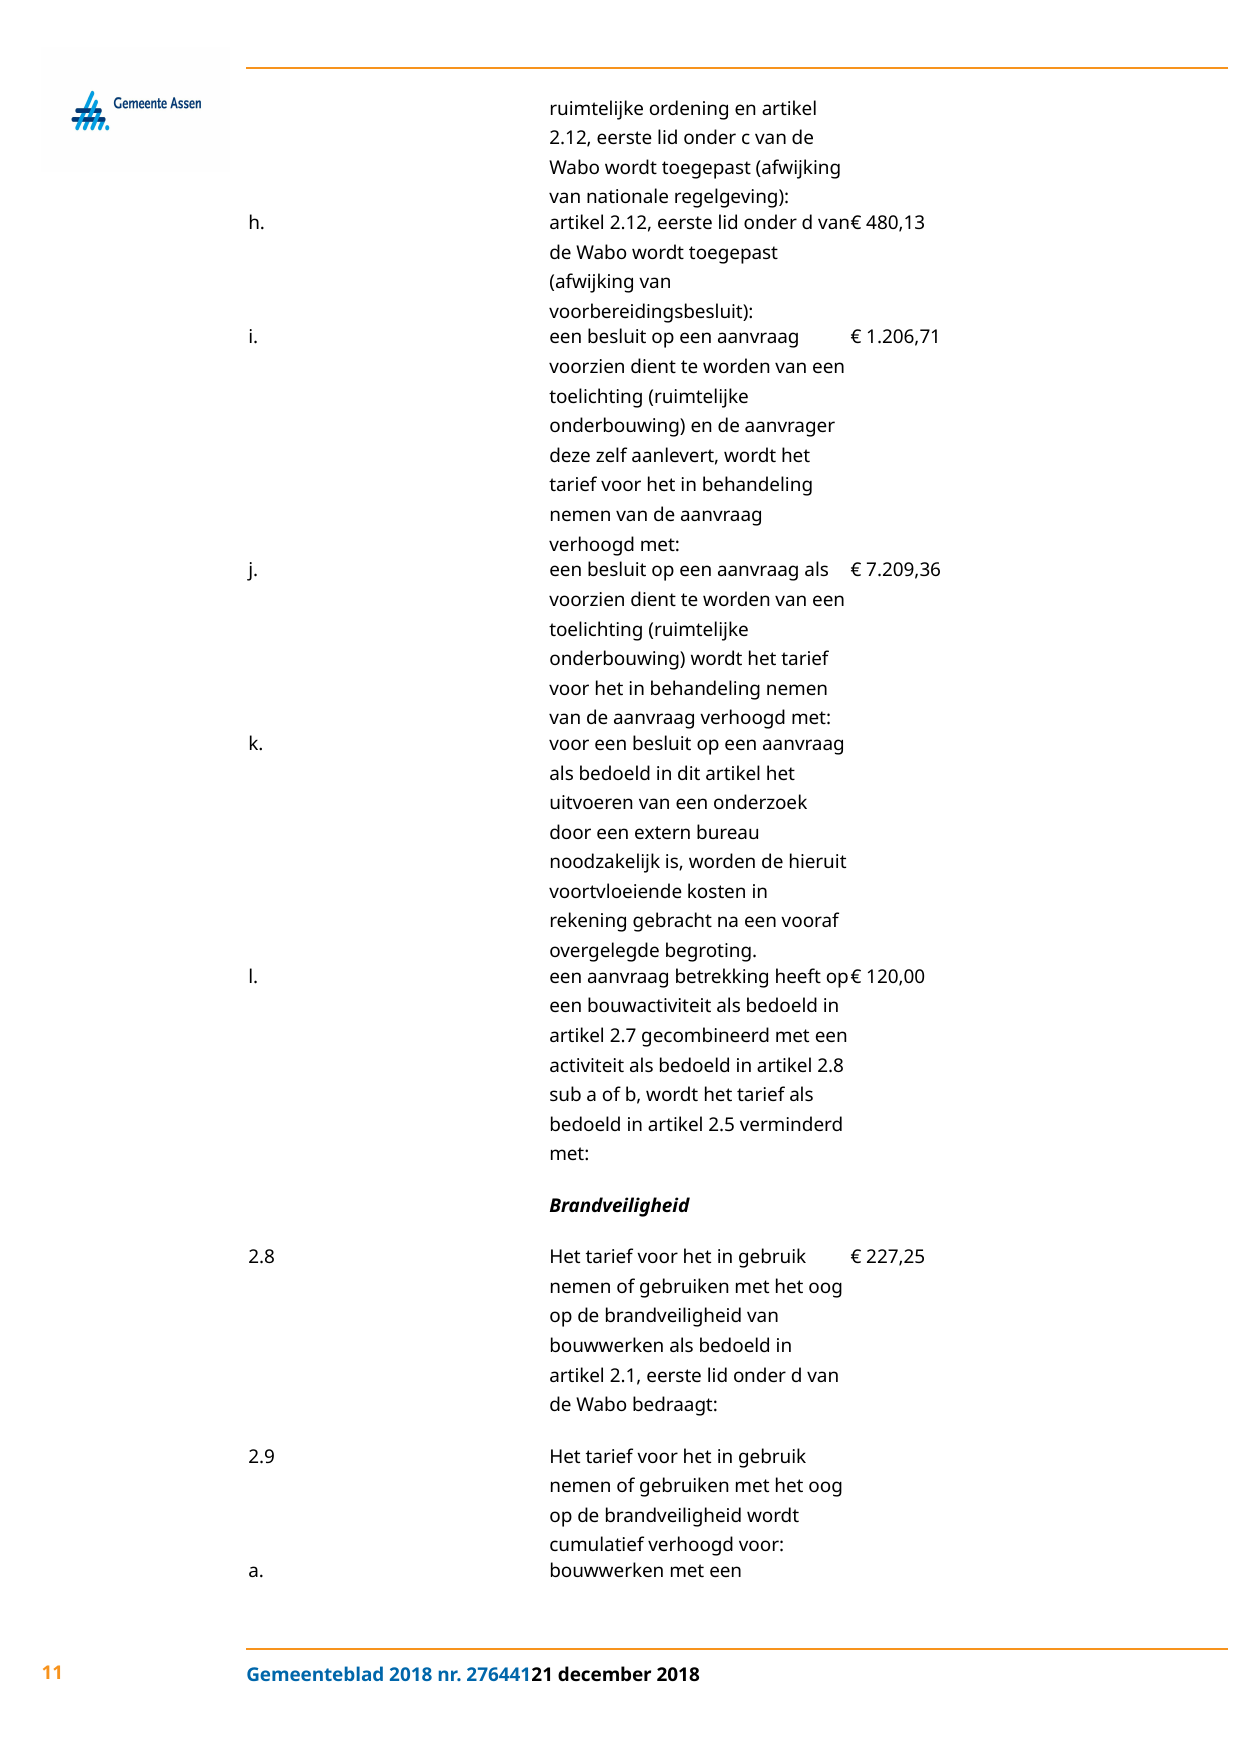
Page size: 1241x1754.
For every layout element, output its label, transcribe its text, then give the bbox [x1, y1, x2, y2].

table_cell [850, 1557, 1152, 1583]
table_cell [850, 95, 1152, 209]
table_cell bouwwerken met een [549, 1557, 850, 1583]
table_cell k. [248, 730, 549, 963]
table_cell artikel 2.12, eerste lid onder d van de Wabo wordt toegepast (afwijking van voorbereidingsbesluit): [549, 209, 850, 324]
table_cell [248, 1192, 549, 1218]
table_cell € 1.206,71 [850, 324, 1152, 557]
table_cell [549, 1417, 850, 1443]
table_cell a. [248, 1557, 549, 1583]
table_cell [850, 1417, 1152, 1443]
table_cell [549, 1166, 850, 1192]
table_cell [248, 95, 549, 209]
table_cell l. [248, 963, 549, 1166]
table_cell € 7.209,36 [850, 557, 1152, 730]
table_cell € 120,00 [850, 963, 1152, 1166]
table_cell [248, 1417, 549, 1443]
table_cell ruimtelijke ordening en artikel 2.12, eerste lid onder c van de Wabo wordt toegepast (afwijking van nationale regelgeving): [549, 95, 850, 209]
table_cell € 227,25 [850, 1244, 1152, 1417]
table_cell h. [248, 209, 549, 324]
table_cell [248, 1166, 549, 1192]
table_cell 2.9 [248, 1443, 549, 1557]
table_cell een besluit op een aanvraag voorzien dient te worden van een toelichting (ruimtelijke onderbouwing) en de aanvrager deze zelf aanlevert, wordt het tarief voor het in behandeling nemen van de aanvraag verhoogd met: [549, 324, 850, 557]
table_cell een aanvraag betrekking heeft op een bouwactiviteit als bedoeld in artikel 2.7 gecombineerd met een activiteit als bedoeld in artikel 2.8 sub a of b, wordt het tarief als bedoeld in artikel 2.5 verminderd met: [549, 963, 850, 1166]
table_cell [248, 1218, 549, 1243]
table_cell Het tarief voor het in gebruik nemen of gebruiken met het oog op de brandveiligheid van bouwwerken als bedoeld in artikel 2.1, eerste lid onder d van de Wabo bedraagt: [549, 1244, 850, 1417]
picture [41, 47, 231, 172]
table_cell € 480,13 [850, 209, 1152, 324]
table_cell [850, 1192, 1152, 1218]
table_cell 2.8 [248, 1244, 549, 1417]
table_cell voor een besluit op een aanvraag als bedoeld in dit artikel het uitvoeren van een onderzoek door een extern bureau noodzakelijk is, worden de hieruit voortvloeiende kosten in rekening gebracht na een vooraf overgelegde begroting. [549, 730, 850, 963]
table_cell i. [248, 324, 549, 557]
table_cell Het tarief voor het in gebruik nemen of gebruiken met het oog op de brandveiligheid wordt cumulatief verhoogd voor: [549, 1443, 850, 1557]
table_cell [850, 1166, 1152, 1192]
table_cell Brandveiligheid [549, 1192, 850, 1218]
table_cell j. [248, 557, 549, 730]
table_cell [850, 730, 1152, 963]
table_cell [850, 1443, 1152, 1557]
table_cell een besluit op een aanvraag als voorzien dient te worden van een toelichting (ruimtelijke onderbouwing) wordt het tarief voor het in behandeling nemen van de aanvraag verhoogd met: [549, 557, 850, 730]
table_cell [549, 1218, 850, 1243]
table_cell [850, 1218, 1152, 1243]
